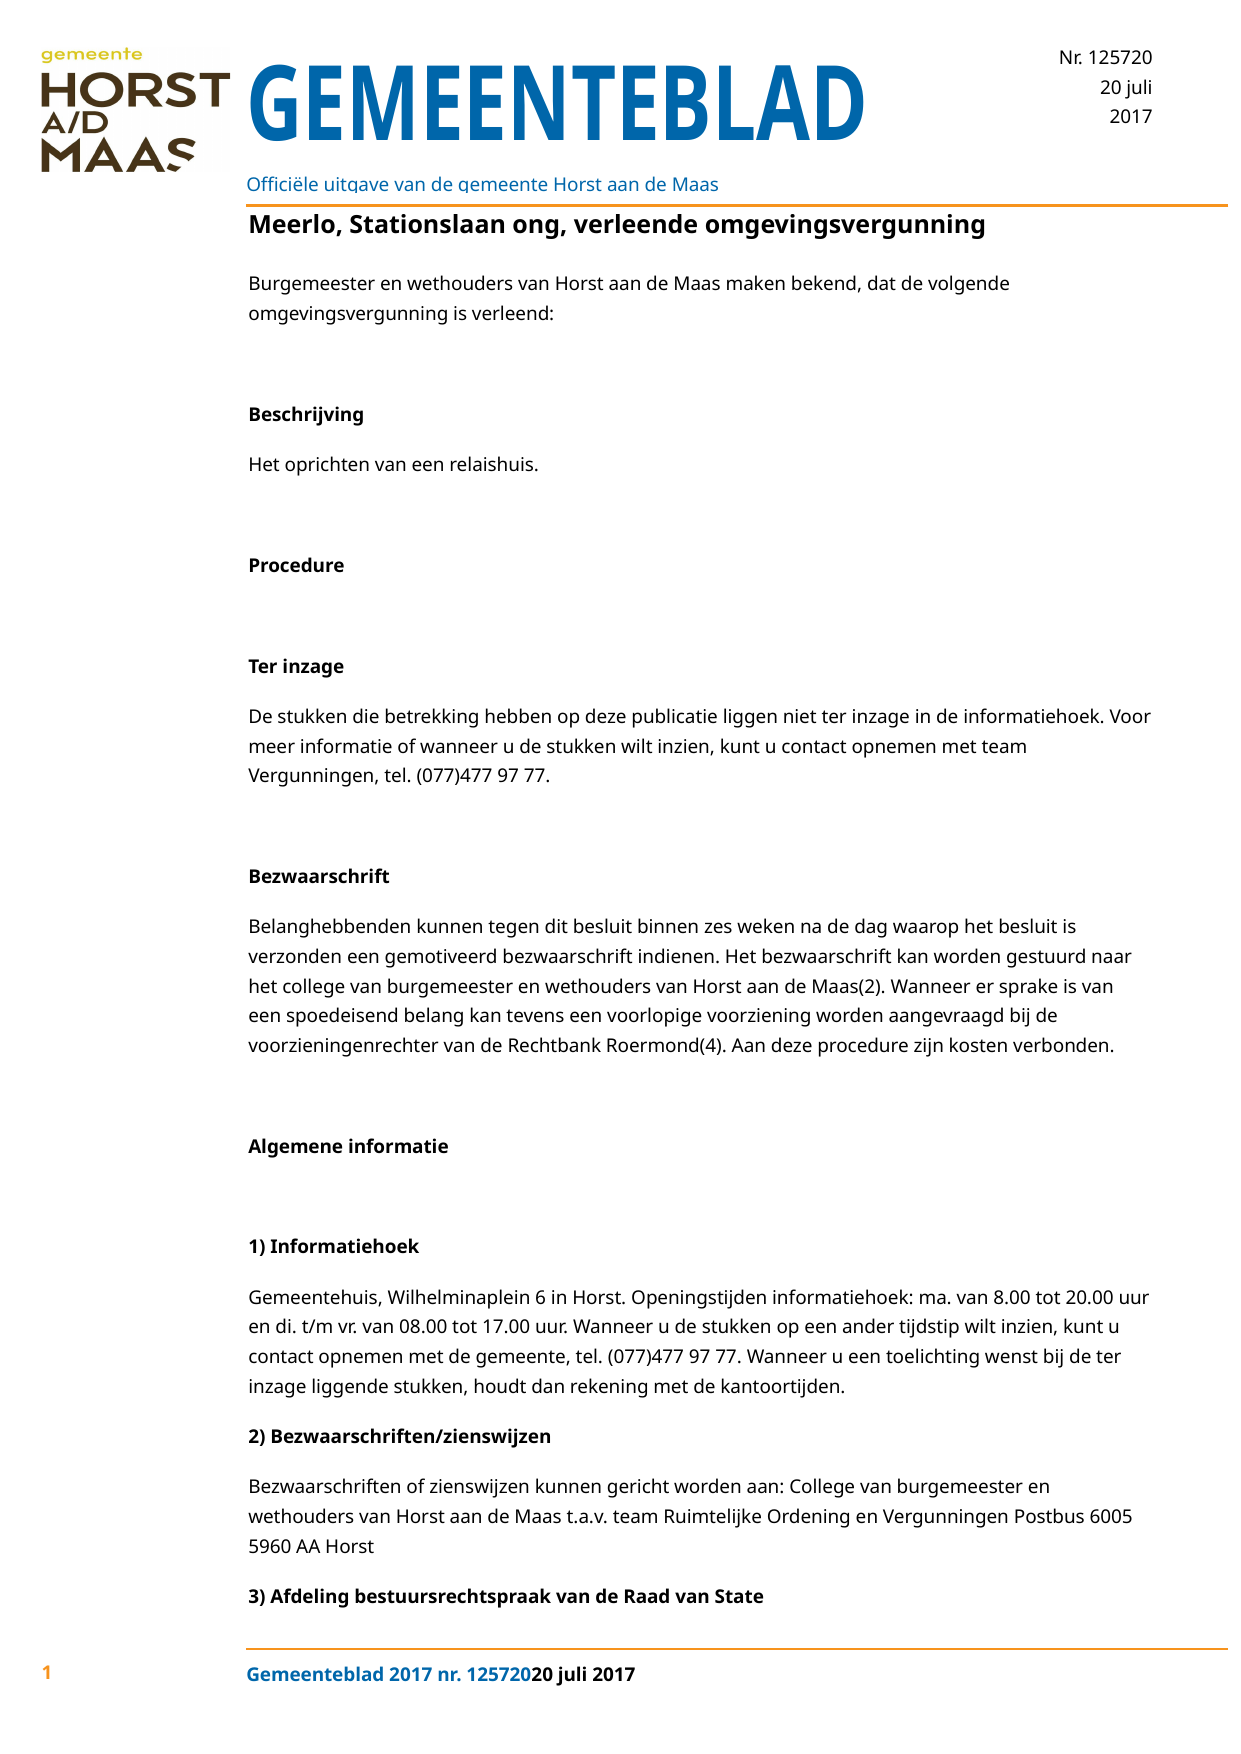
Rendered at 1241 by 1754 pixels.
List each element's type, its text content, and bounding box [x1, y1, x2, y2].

text Ter inzage [248, 653, 1152, 678]
text De stukken die betrekking hebben op deze publicatie liggen niet ter inzage in de informatiehoek. Voor meer informatie of wanneer u de stukken wilt inzien, kunt u contact opnemen met team Vergunningen, tel. (077)477 97 77. [248, 703, 1152, 788]
text Beschrijving [248, 401, 1152, 426]
text Meerlo, Stationslaan ong, verleende omgevingsvergunning [248, 207, 1152, 241]
text Burgemeester en wethouders van Horst aan de Maas maken bekend, dat de volgende omgevingsvergunning is verleend: [248, 270, 1152, 326]
text 3) Afdeling bestuursrechtspraak van de Raad van State [248, 1583, 1152, 1609]
text Gemeentehuis, Wilhelminaplein 6 in Horst. Openingstijden informatiehoek: ma. van 8.00 tot 20.00 uur en di. t/m vr. van 08.00 tot 17.00 uur. Wanneer u de stukken op een ander tijdstip wilt inzien, kunt u contact opnemen met de gemeente, tel. (077)477 97 77. Wanneer u een toelichting wenst bij de ter inzage liggende stukken, houdt dan rekening met de kantoortijden. [248, 1284, 1152, 1398]
text Bezwaarschrift [248, 863, 1152, 889]
text Het oprichten van een relaishuis. [248, 451, 1152, 477]
text Belanghebbenden kunnen tegen dit besluit binnen zes weken na de dag waarop het besluit is verzonden een gemotiveerd bezwaarschrift indienen. Het bezwaarschrift kan worden gestuurd naar het college van burgemeester en wethouders van Horst aan de Maas(2). Wanneer er sprake is van een spoedeisend belang kan tevens een voorlopige voorziening worden aangevraagd bij de voorzieningenrechter van de Rechtbank Roermond(4). Aan deze procedure zijn kosten verbonden. [248, 914, 1152, 1058]
text Bezwaarschriften of zienswijzen kunnen gericht worden aan: College van burgemeester en wethouders van Horst aan de Maas t.a.v. team Ruimtelijke Ordening en Vergunningen Postbus 6005 5960 AA Horst [248, 1474, 1152, 1558]
text Algemene informatie [248, 1133, 1152, 1158]
text Procedure [248, 552, 1152, 578]
text 1) Informatiehoek [248, 1234, 1152, 1259]
text 2) Bezwaarschriften/zienswijzen [248, 1423, 1152, 1449]
picture [41, 47, 231, 172]
